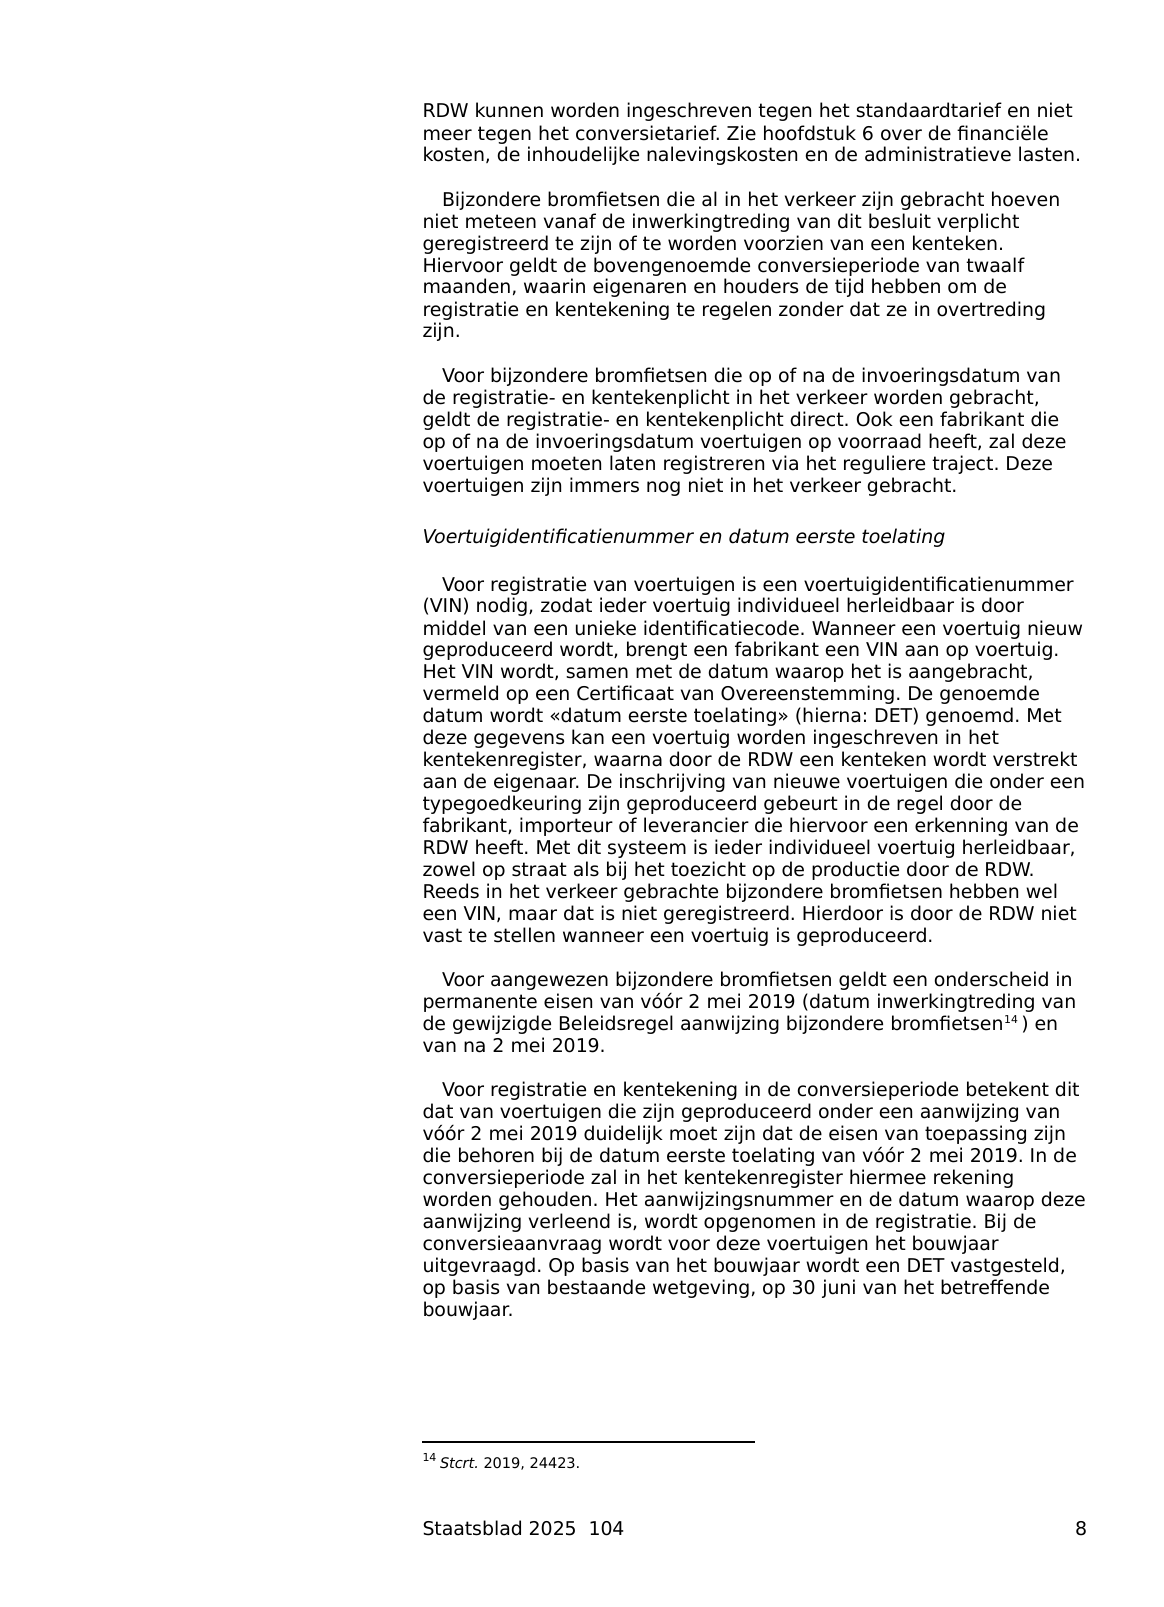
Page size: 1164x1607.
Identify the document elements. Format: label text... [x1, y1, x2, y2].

text Voor bijzondere bromfietsen die op of na de invoeringsdatum van de registratie- en kentekenplicht in het verkeer worden gebracht, geldt de registratie- en kentekenplicht direct. Ook een fabrikant die op of na de invoeringsdatum voertuigen op voorraad heeft, zal deze voertuigen moeten laten registreren via het reguliere traject. Deze voertuigen zijn immers nog niet in het verkeer gebracht. [422, 364, 1087, 496]
text Voor registratie van voertuigen is een voertuigidentificatienummer (VIN) nodig, zodat ieder voertuig individueel herleidbaar is door middel van een unieke identificatiecode. Wanneer een voertuig nieuw geproduceerd wordt, brengt een fabrikant een VIN aan op voertuig. Het VIN wordt, samen met de datum waarop het is aangebracht, vermeld op een Certificaat van Overeenstemming. De genoemde datum wordt «datum eerste toelating» (hierna: DET) genoemd. Met deze gegevens kan een voertuig worden ingeschreven in het kentekenregister, waarna door de RDW een kenteken wordt verstrekt aan de eigenaar. De inschrijving van nieuwe voertuigen die onder een typegoedkeuring zijn geproduceerd gebeurt in de regel door de fabrikant, importeur of leverancier die hiervoor een erkenning van de RDW heeft. Met dit systeem is ieder individueel voertuig herleidbaar, zowel op straat als bij het toezicht op de productie door de RDW. Reeds in het verkeer gebrachte bijzondere bromfietsen hebben wel een VIN, maar dat is niet geregistreerd. Hierdoor is door de RDW niet vast te stellen wanneer een voertuig is geproduceerd. [422, 573, 1087, 947]
text Voor aangewezen bijzondere bromfietsen geldt een onderscheid in permanente eisen van vóór 2 mei 2019 (datum inwerkingtreding van de gewijzigde Beleidsregel aanwijzing bijzondere bromfietsen) en van na 2 mei 2019. [422, 969, 1087, 1057]
text Voor registratie en kentekening in de conversieperiode betekent dit dat van voertuigen die zijn geproduceerd onder een aanwijzing van vóór 2 mei 2019 duidelijk moet zijn dat de eisen van toepassing zijn die behoren bij de datum eerste toelating van vóór 2 mei 2019. In de conversieperiode zal in het kentekenregister hiermee rekening worden gehouden. Het aanwijzingsnummer en de datum waarop deze aanwijzing verleend is, wordt opgenomen in de registratie. Bij de conversieaanvraag wordt voor deze voertuigen het bouwjaar uitgevraagd. Op basis van het bouwjaar wordt een DET vastgesteld, op basis van bestaande wetgeving, op 30 juni van het betreffende bouwjaar. [422, 1079, 1087, 1321]
text Bijzondere bromfietsen die al in het verkeer zijn gebracht hoeven niet meteen vanaf de inwerkingtreding van dit besluit verplicht geregistreerd te zijn of te worden voorzien van een kenteken. Hiervoor geldt de bovengenoemde conversieperiode van twaalf maanden, waarin eigenaren en houders de tijd hebben om de registratie en kentekening te regelen zonder dat ze in overtreding zijn. [422, 188, 1087, 342]
subtitle Voertuigidentificatienummer en datum eerste toelating [422, 526, 1087, 548]
text RDW kunnen worden ingeschreven tegen het standaardtarief en niet meer tegen het conversietarief. Zie hoofdstuk 6 over de financiële kosten, de inhoudelijke nalevingskosten en de administratieve lasten. [422, 100, 1087, 166]
text Stcrt. 2019, 24423. [422, 1451, 1087, 1473]
